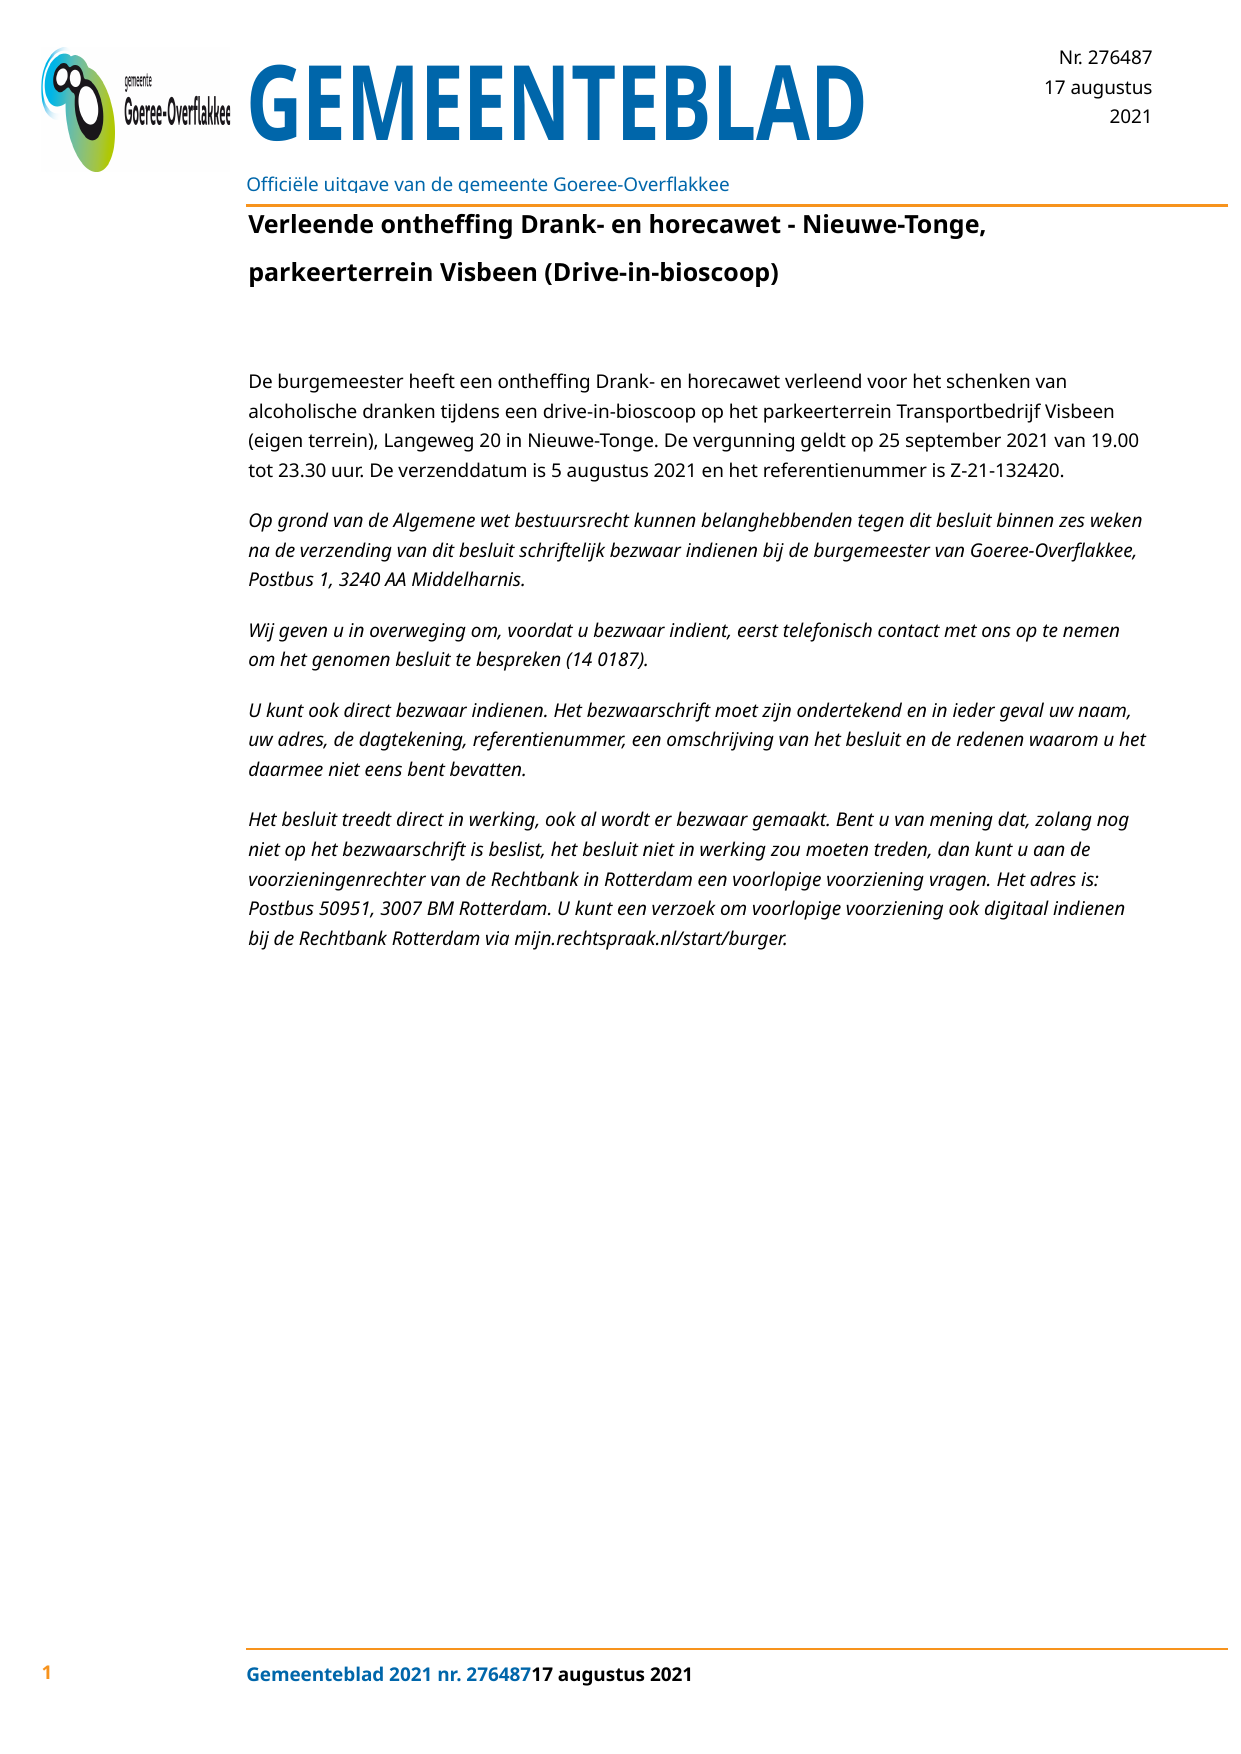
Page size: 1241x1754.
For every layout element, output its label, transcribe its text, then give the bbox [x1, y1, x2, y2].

text Het besluit treedt direct in werking, ook al wordt er bezwaar gemaakt. Bent u van mening dat, zolang nog niet op het bezwaarschrift is beslist, het besluit niet in werking zou moeten treden, dan kunt u aan de voorzieningenrechter van de Rechtbank in Rotterdam een voorlopige voorziening vragen. Het adres is: Postbus 50951, 3007 BM Rotterdam. U kunt een verzoek om voorlopige voorziening ook digitaal indienen bij de Rechtbank Rotterdam via mijn.rechtspraak.nl/start/burger. [248, 807, 1152, 951]
text Verleende ontheffing Drank- en horecawet - Nieuwe-Tonge, parkeerterrein Visbeen (Drive-in-bioscoop) [248, 207, 1152, 288]
text Op grond van de Algemene wet bestuursrecht kunnen belanghebbenden tegen dit besluit binnen zes weken na de verzending van dit besluit schriftelijk bezwaar indienen bij de burgemeester van Goeree-Overflakkee, Postbus 1, 3240 AA Middelharnis. [248, 507, 1152, 592]
text De burgemeester heeft een ontheffing Drank- en horecawet verleend voor het schenken van alcoholische dranken tijdens een drive-in-bioscoop op het parkeerterrein Transportbedrijf Visbeen (eigen terrein), Langeweg 20 in Nieuwe-Tonge. De vergunning geldt op 25 september 2021 van 19.00 tot 23.30 uur. De verzenddatum is 5 augustus 2021 en het referentienummer is Z-21-132420. [248, 368, 1152, 483]
text U kunt ook direct bezwaar indienen. Het bezwaarschrift moet zijn ondertekend en in ieder geval uw naam, uw adres, de dagtekening, referentienummer, een omschrijving van het besluit en de redenen waarom u het daarmee niet eens bent bevatten. [248, 697, 1152, 782]
picture [41, 47, 231, 172]
text Wij geven u in overweging om, voordat u bezwaar indient, eerst telefonisch contact met ons op te nemen om het genomen besluit te bespreken (14 0187). [248, 617, 1152, 672]
